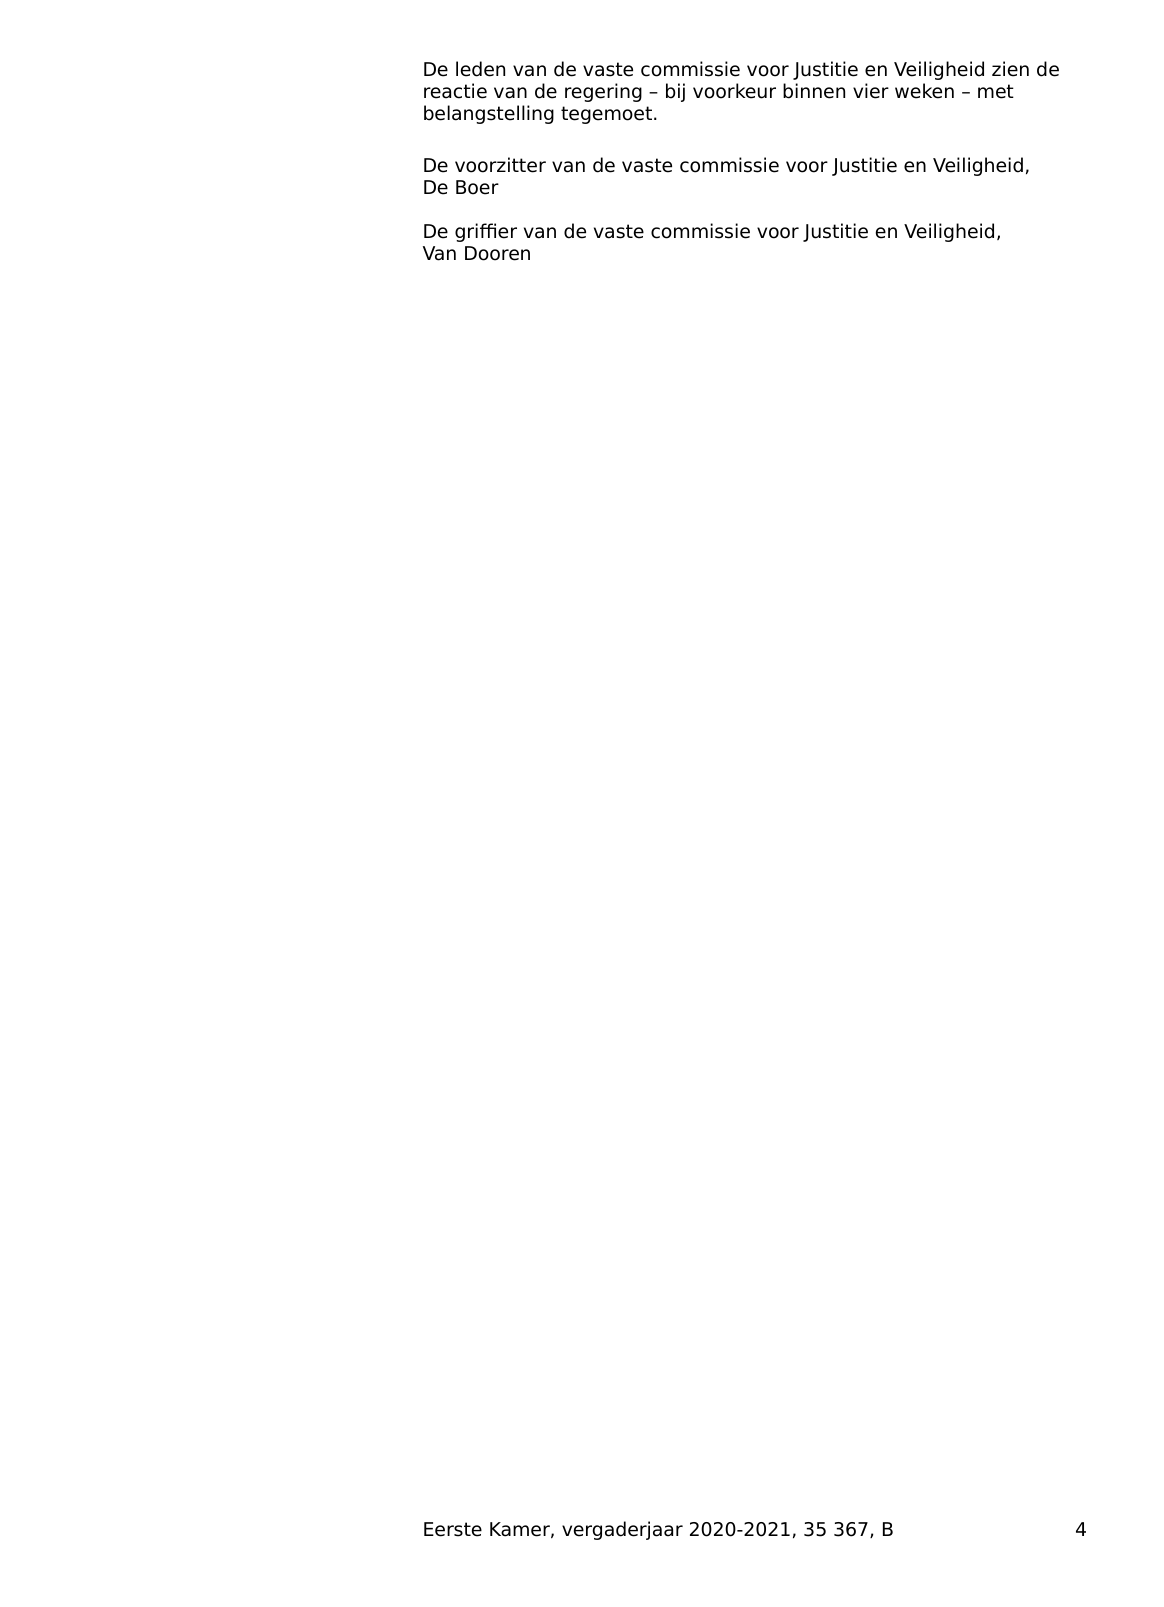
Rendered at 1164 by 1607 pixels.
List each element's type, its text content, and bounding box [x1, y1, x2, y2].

text De griffier van de vaste commissie voor Justitie en Veiligheid, Van Dooren [422, 221, 1087, 265]
text De voorzitter van de vaste commissie voor Justitie en Veiligheid, De Boer [422, 155, 1087, 199]
text De leden van de vaste commissie voor Justitie en Veiligheid zien de reactie van de regering – bij voorkeur binnen vier weken – met belangstelling tegemoet. [422, 59, 1087, 125]
